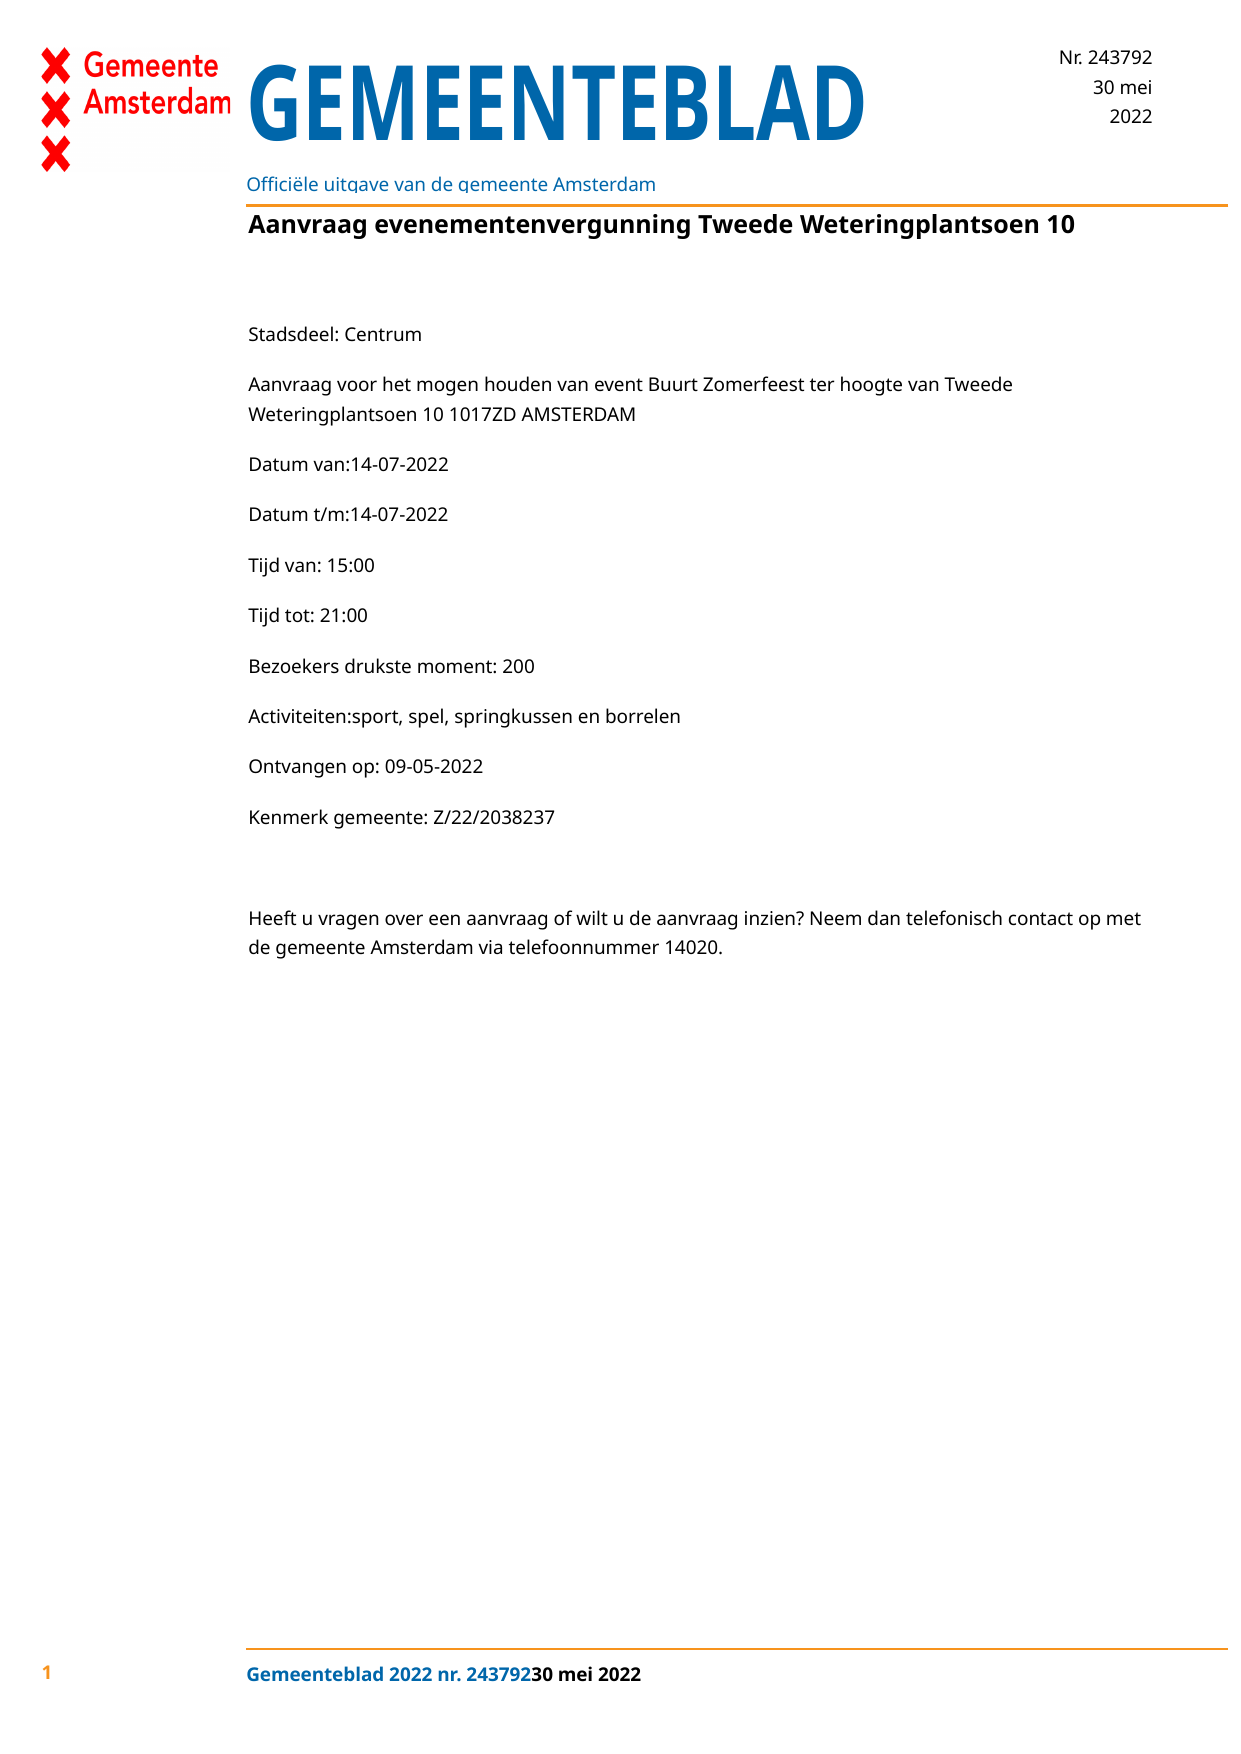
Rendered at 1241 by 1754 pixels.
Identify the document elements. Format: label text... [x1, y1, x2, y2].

text Datum t/m:14-07-2022 [248, 502, 1152, 527]
text Activiteiten:sport, spel, springkussen en borrelen [248, 703, 1152, 729]
picture [41, 47, 231, 172]
text Datum van:14-07-2022 [248, 451, 1152, 477]
text Bezoekers drukste moment: 200 [248, 653, 1152, 678]
text Kenmerk gemeente: Z/22/2038237 [248, 804, 1152, 830]
text Tijd tot: 21:00 [248, 602, 1152, 628]
text Aanvraag evenementenvergunning Tweede Weteringplantsoen 10 [248, 207, 1152, 241]
text Tijd van: 15:00 [248, 552, 1152, 578]
text Aanvraag voor het mogen houden van event Buurt Zomerfeest ter hoogte van Tweede Weteringplantsoen 10 1017ZD AMSTERDAM [248, 371, 1152, 426]
text Heeft u vragen over een aanvraag of wilt u de aanvraag inzien? Neem dan telefonisch contact op met de gemeente Amsterdam via telefoonnummer 14020. [248, 905, 1152, 960]
text Ontvangen op: 09-05-2022 [248, 754, 1152, 779]
text Stadsdeel: Centrum [248, 321, 1152, 346]
